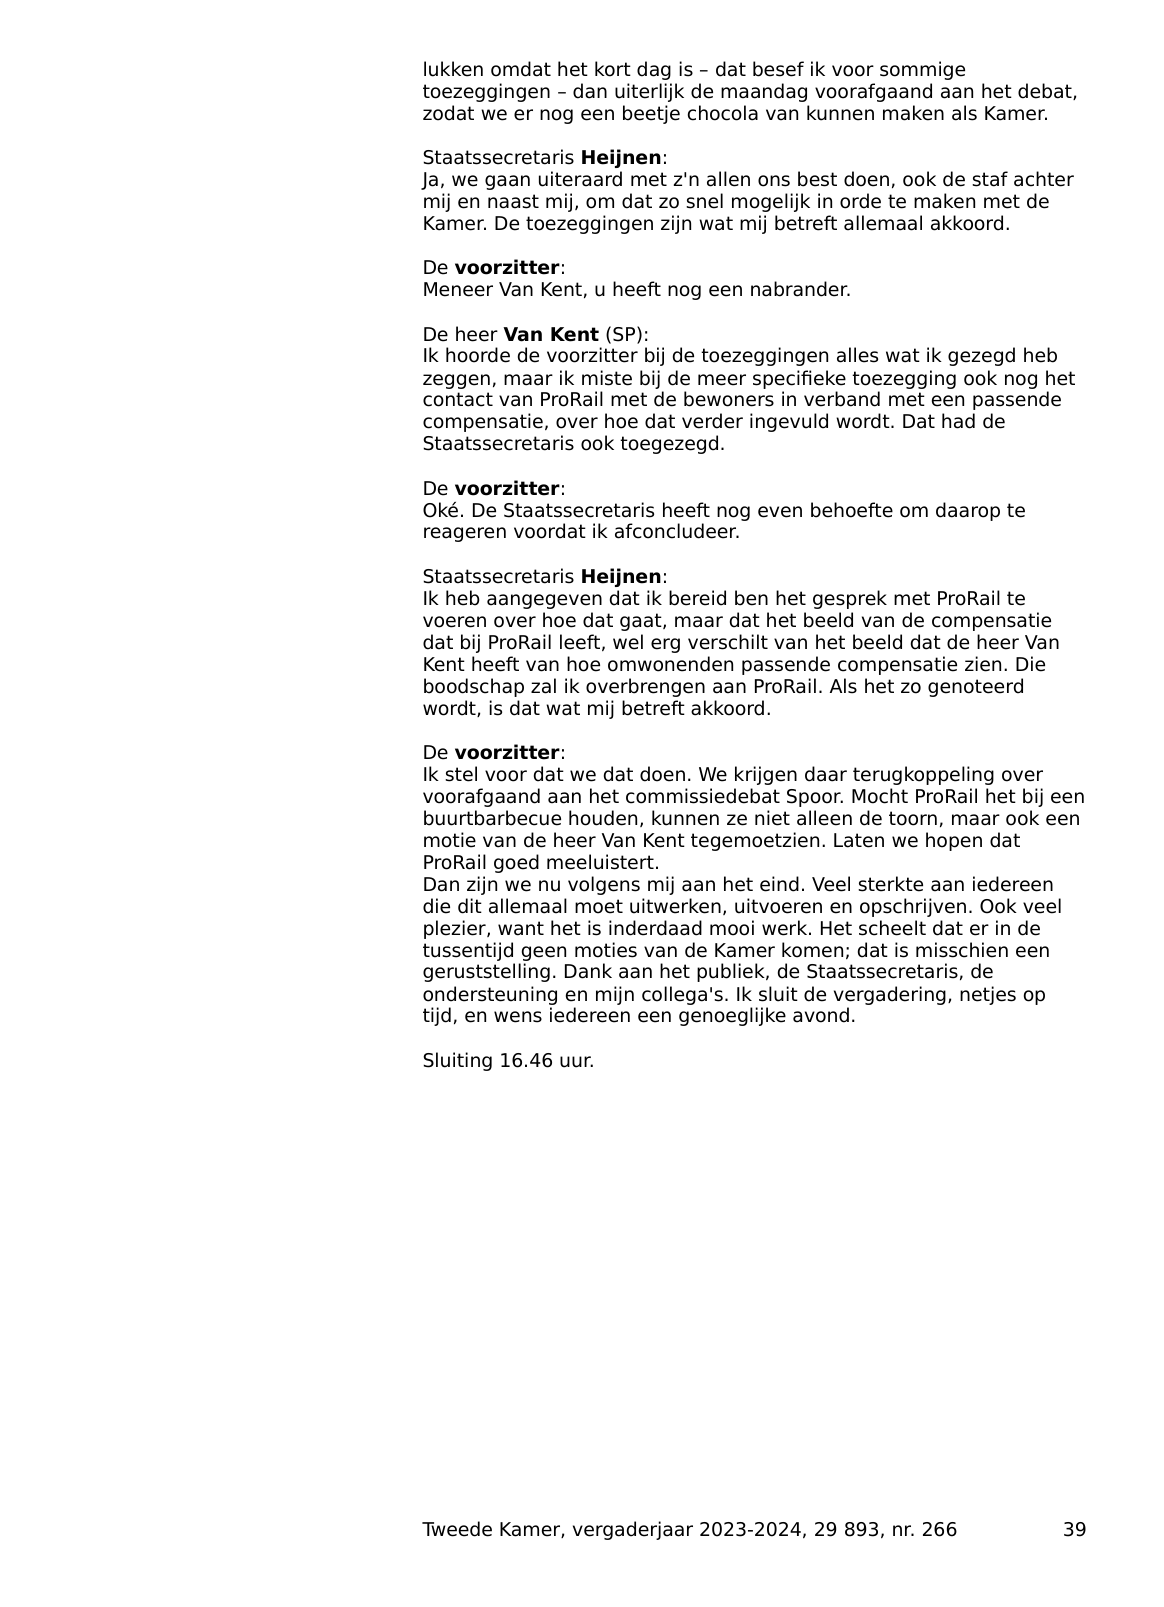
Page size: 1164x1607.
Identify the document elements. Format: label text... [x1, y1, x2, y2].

text De voorzitter: [422, 477, 1087, 499]
text Ik stel voor dat we dat doen. We krijgen daar terugkoppeling over voorafgaand aan het commissiedebat Spoor. Mocht ProRail het bij een buurtbarbecue houden, kunnen ze niet alleen de toorn, maar ook een motie van de heer Van Kent tegemoetzien. Laten we hopen dat ProRail goed meeluistert. [422, 764, 1087, 873]
text Ja, we gaan uiteraard met z'n allen ons best doen, ook de staf achter mij en naast mij, om dat zo snel mogelijk in orde te maken met de Kamer. De toezeggingen zijn wat mij betreft allemaal akkoord. [422, 169, 1087, 235]
text Staatssecretaris Heijnen: [422, 566, 1087, 588]
text De heer Van Kent (SP): [422, 323, 1087, 345]
text Staatssecretaris Heijnen: [422, 147, 1087, 169]
text Ik heb aangegeven dat ik bereid ben het gesprek met ProRail te voeren over hoe dat gaat, maar dat het beeld van de compensatie dat bij ProRail leeft, wel erg verschilt van het beeld dat de heer Van Kent heeft van hoe omwonenden passende compensatie zien. Die boodschap zal ik overbrengen aan ProRail. Als het zo genoteerd wordt, is dat wat mij betreft akkoord. [422, 588, 1087, 719]
text Oké. De Staatssecretaris heeft nog even behoefte om daarop te reageren voordat ik afconcludeer. [422, 499, 1087, 543]
text Meneer Van Kent, u heeft nog een nabrander. [422, 279, 1087, 301]
text Dan zijn we nu volgens mij aan het eind. Veel sterkte aan iedereen die dit allemaal moet uitwerken, uitvoeren en opschrijven. Ook veel plezier, want het is inderdaad mooi werk. Het scheelt dat er in de tussentijd geen moties van de Kamer komen; dat is misschien een geruststelling. Dank aan het publiek, de Staatssecretaris, de ondersteuning en mijn collega's. Ik sluit de vergadering, netjes op tijd, en wens iedereen een genoeglijke avond. [422, 873, 1087, 1027]
text lukken omdat het kort dag is – dat besef ik voor sommige toezeggingen – dan uiterlijk de maandag voorafgaand aan het debat, zodat we er nog een beetje chocola van kunnen maken als Kamer. [422, 59, 1087, 125]
text De voorzitter: [422, 742, 1087, 764]
text Ik hoorde de voorzitter bij de toezeggingen alles wat ik gezegd heb zeggen, maar ik miste bij de meer specifieke toezegging ook nog het contact van ProRail met de bewoners in verband met een passende compensatie, over hoe dat verder ingevuld wordt. Dat had de Staatssecretaris ook toegezegd. [422, 345, 1087, 455]
text Sluiting 16.46 uur. [422, 1049, 1087, 1072]
text De voorzitter: [422, 257, 1087, 279]
